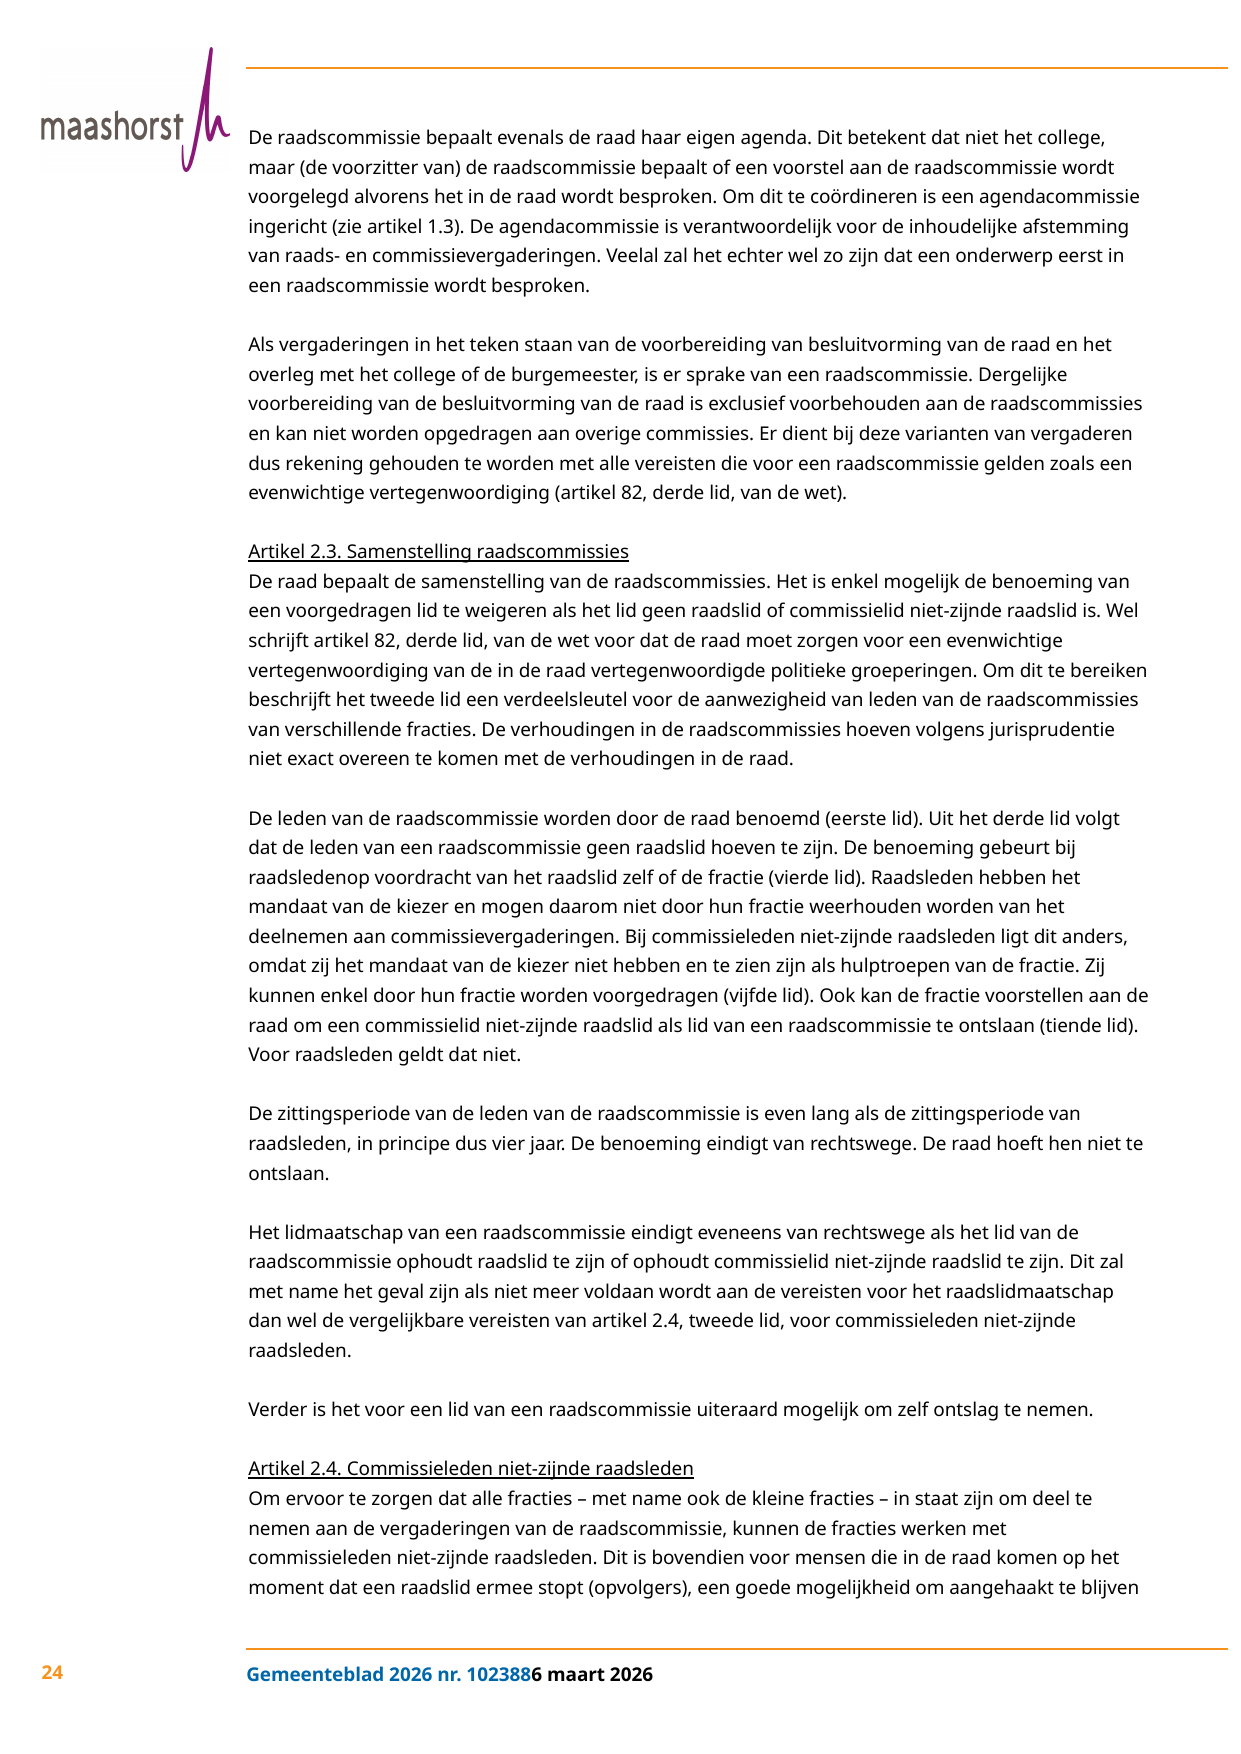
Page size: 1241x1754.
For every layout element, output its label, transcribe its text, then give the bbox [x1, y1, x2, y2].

text Als vergaderingen in het teken staan van de voorbereiding van besluitvorming van de raad en het overleg met het college of de burgemeester, is er sprake van een raadscommissie. Dergelijke voorbereiding van de besluitvorming van de raad is exclusief voorbehouden aan de raadscommissies en kan niet worden opgedragen aan overige commissies. Er dient bij deze varianten van vergaderen dus rekening gehouden te worden met alle vereisten die voor een raadscommissie gelden zoals een evenwichtige vertegenwoordiging (artikel 82, derde lid, van de wet). [248, 331, 1152, 505]
text De raad bepaalt de samenstelling van de raadscommissies. Het is enkel mogelijk de benoeming van een voorgedragen lid te weigeren als het lid geen raadslid of commissielid niet-zijnde raadslid is. Wel schrijft artikel 82, derde lid, van de wet voor dat de raad moet zorgen voor een evenwichtige vertegenwoordiging van de in de raad vertegenwoordigde politieke groeperingen. Om dit te bereiken beschrijft het tweede lid een verdeelsleutel voor de aanwezigheid van leden van de raadscommissies van verschillende fracties. De verhoudingen in de raadscommissies hoeven volgens jurisprudentie niet exact overeen te komen met de verhoudingen in de raad. [248, 568, 1152, 771]
picture [41, 47, 231, 172]
text De raadscommissie bepaalt evenals de raad haar eigen agenda. Dit betekent dat niet het college, maar (de voorzitter van) de raadscommissie bepaalt of een voorstel aan de raadscommissie wordt voorgelegd alvorens het in de raad wordt besproken. Om dit te coördineren is een agendacommissie ingericht (zie artikel 1.3). De agendacommissie is verantwoordelijk voor de inhoudelijke afstemming van raads- en commissievergaderingen. Veelal zal het echter wel zo zijn dat een onderwerp eerst in een raadscommissie wordt besproken. [248, 124, 1152, 298]
text Verder is het voor een lid van een raadscommissie uiteraard mogelijk om zelf ontslag te nemen. [248, 1396, 1152, 1422]
text Om ervoor te zorgen dat alle fracties – met name ook de kleine fracties – in staat zijn om deel te nemen aan de vergaderingen van de raadscommissie, kunnen de fracties werken met commissieleden niet-zijnde raadsleden. Dit is bovendien voor mensen die in de raad komen op het moment dat een raadslid ermee stopt (opvolgers), een goede mogelijkheid om aangehaakt te blijven [248, 1485, 1152, 1600]
text Het lidmaatschap van een raadscommissie eindigt eveneens van rechtswege als het lid van de raadscommissie ophoudt raadslid te zijn of ophoudt commissielid niet-zijnde raadslid te zijn. Dit zal met name het geval zijn als niet meer voldaan wordt aan de vereisten voor het raadslidmaatschap dan wel de vergelijkbare vereisten van artikel 2.4, tweede lid, voor commissieleden niet-zijnde raadsleden. [248, 1219, 1152, 1363]
text Artikel 2.4. Commissieleden niet-zijnde raadsleden [248, 1456, 1152, 1481]
text Artikel 2.3. Samenstelling raadscommissies [248, 538, 1152, 564]
text De zittingsperiode van de leden van de raadscommissie is even lang als de zittingsperiode van raadsleden, in principe dus vier jaar. De benoeming eindigt van rechtswege. De raad hoeft hen niet te ontslaan. [248, 1101, 1152, 1186]
text De leden van de raadscommissie worden door de raad benoemd (eerste lid). Uit het derde lid volgt dat de leden van een raadscommissie geen raadslid hoeven te zijn. De benoeming gebeurt bij raadsledenop voordracht van het raadslid zelf of de fractie (vierde lid). Raadsleden hebben het mandaat van de kiezer en mogen daarom niet door hun fractie weerhouden worden van het deelnemen aan commissievergaderingen. Bij commissieleden niet-zijnde raadsleden ligt dit anders, omdat zij het mandaat van de kiezer niet hebben en te zien zijn als hulptroepen van de fractie. Zij kunnen enkel door hun fractie worden voorgedragen (vijfde lid). Ook kan de fractie voorstellen aan de raad om een commissielid niet-zijnde raadslid als lid van een raadscommissie te ontslaan (tiende lid). Voor raadsleden geldt dat niet. [248, 805, 1152, 1067]
